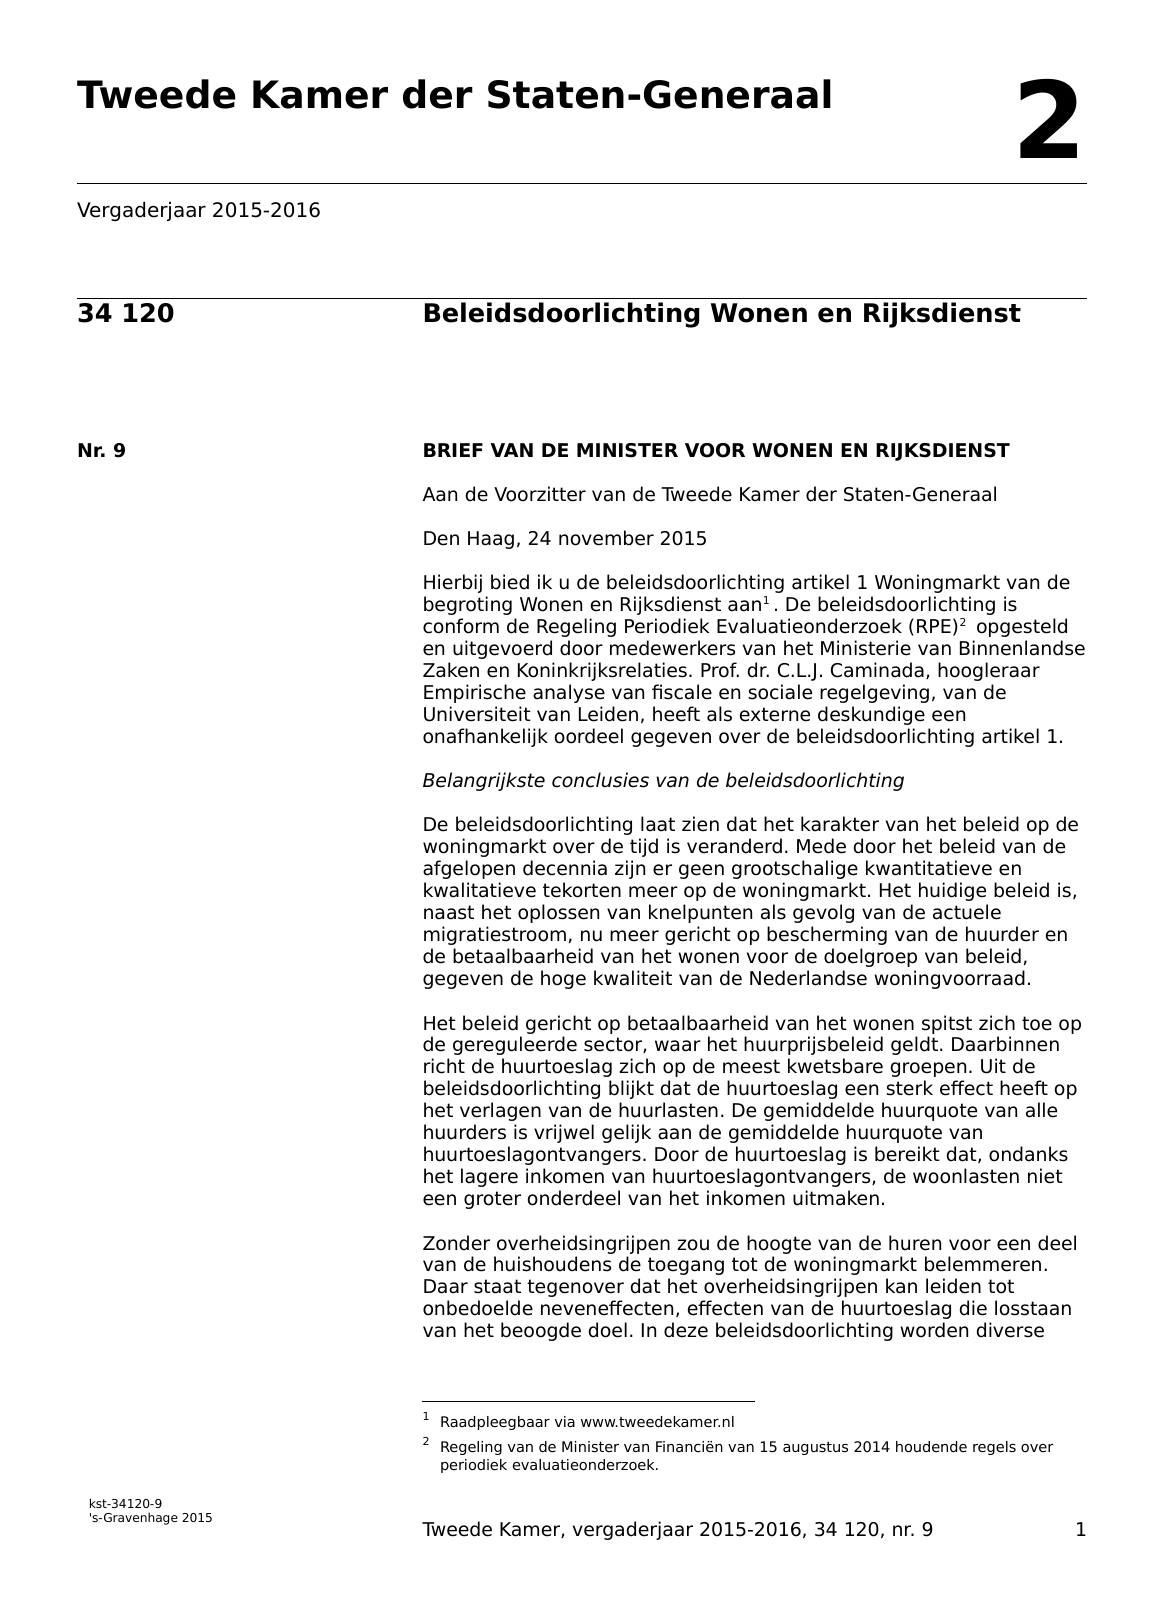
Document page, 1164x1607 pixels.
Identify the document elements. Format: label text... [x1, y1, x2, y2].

text Het beleid gericht op betaalbaarheid van het wonen spitst zich toe op de gereguleerde sector, waar het huurprijsbeleid geldt. Daarbinnen richt de huurtoeslag zich op de meest kwetsbare groepen. Uit de beleidsdoorlichting blijkt dat de huurtoeslag een sterk effect heeft op het verlagen van de huurlasten. De gemiddelde huurquote van alle huurders is vrijwel gelijk aan de gemiddelde huurquote van huurtoeslagontvangers. Door de huurtoeslag is bereikt dat, ondanks het lagere inkomen van huurtoeslagontvangers, de woonlasten niet een groter onderdeel van het inkomen uitmaken. [422, 1012, 1087, 1210]
subtitle Belangrijkste conclusies van de beleidsdoorlichting [422, 770, 1087, 792]
text kst-34120-9 [88, 1497, 323, 1511]
subtitle Nr. 9 BRIEF VAN DE MINISTER VOOR WONEN EN RIJKSDIENST [77, 440, 1087, 462]
text Hierbij bied ik u de beleidsdoorlichting artikel 1 Woningmarkt van de begroting Wonen en Rijksdienst aan. De beleidsdoorlichting is conform de Regeling Periodiek Evaluatieonderzoek (RPE) opgesteld en uitgevoerd door medewerkers van het Ministerie van Binnenlandse Zaken en Koninkrijksrelaties. Prof. dr. C.L.J. Caminada, hoogleraar Empirische analyse van fiscale en sociale regelgeving, van de Universiteit van Leiden, heeft als externe deskundige een onafhankelijk oordeel gegeven over de beleidsdoorlichting artikel 1. [422, 572, 1087, 748]
text 's-Gravenhage 2015 [88, 1511, 323, 1525]
text Aan de Voorzitter van de Tweede Kamer der Staten-Generaal [422, 484, 1087, 506]
text Den Haag, 24 november 2015 [422, 528, 1087, 550]
table_header 2 [886, 59, 1087, 183]
text Zonder overheidsingrijpen zou de hoogte van de huren voor een deel van de huishoudens de toegang tot de woningmarkt belemmeren. Daar staat tegenover dat het overheidsingrijpen kan leiden tot onbedoelde neveneffecten, effecten van de huurtoeslag die losstaan van het beoogde doel. In deze beleidsdoorlichting worden diverse [422, 1232, 1087, 1342]
subtitle 34 120 Beleidsdoorlichting Wonen en Rijksdienst [77, 299, 1087, 329]
text Regeling van de Minister van Financiën van 15 augustus 2014 houdende regels over periodiek evaluatieonderzoek. [422, 1435, 1087, 1474]
text De beleidsdoorlichting laat zien dat het karakter van het beleid op de woningmarkt over de tijd is veranderd. Mede door het beleid van de afgelopen decennia zijn er geen grootschalige kwantitatieve en kwalitatieve tekorten meer op de woningmarkt. Het huidige beleid is, naast het oplossen van knelpunten als gevolg van de actuele migratiestroom, nu meer gericht op bescherming van de huurder en de betaalbaarheid van het wonen voor de doelgroep van beleid, gegeven de hoge kwaliteit van de Nederlandse woningvoorraad. [422, 814, 1087, 990]
table_cell Vergaderjaar 2015-2016 [77, 184, 1087, 298]
text Raadpleegbaar via www.tweedekamer.nl [422, 1410, 1087, 1432]
table_header Tweede Kamer der Staten-Generaal [77, 59, 886, 183]
